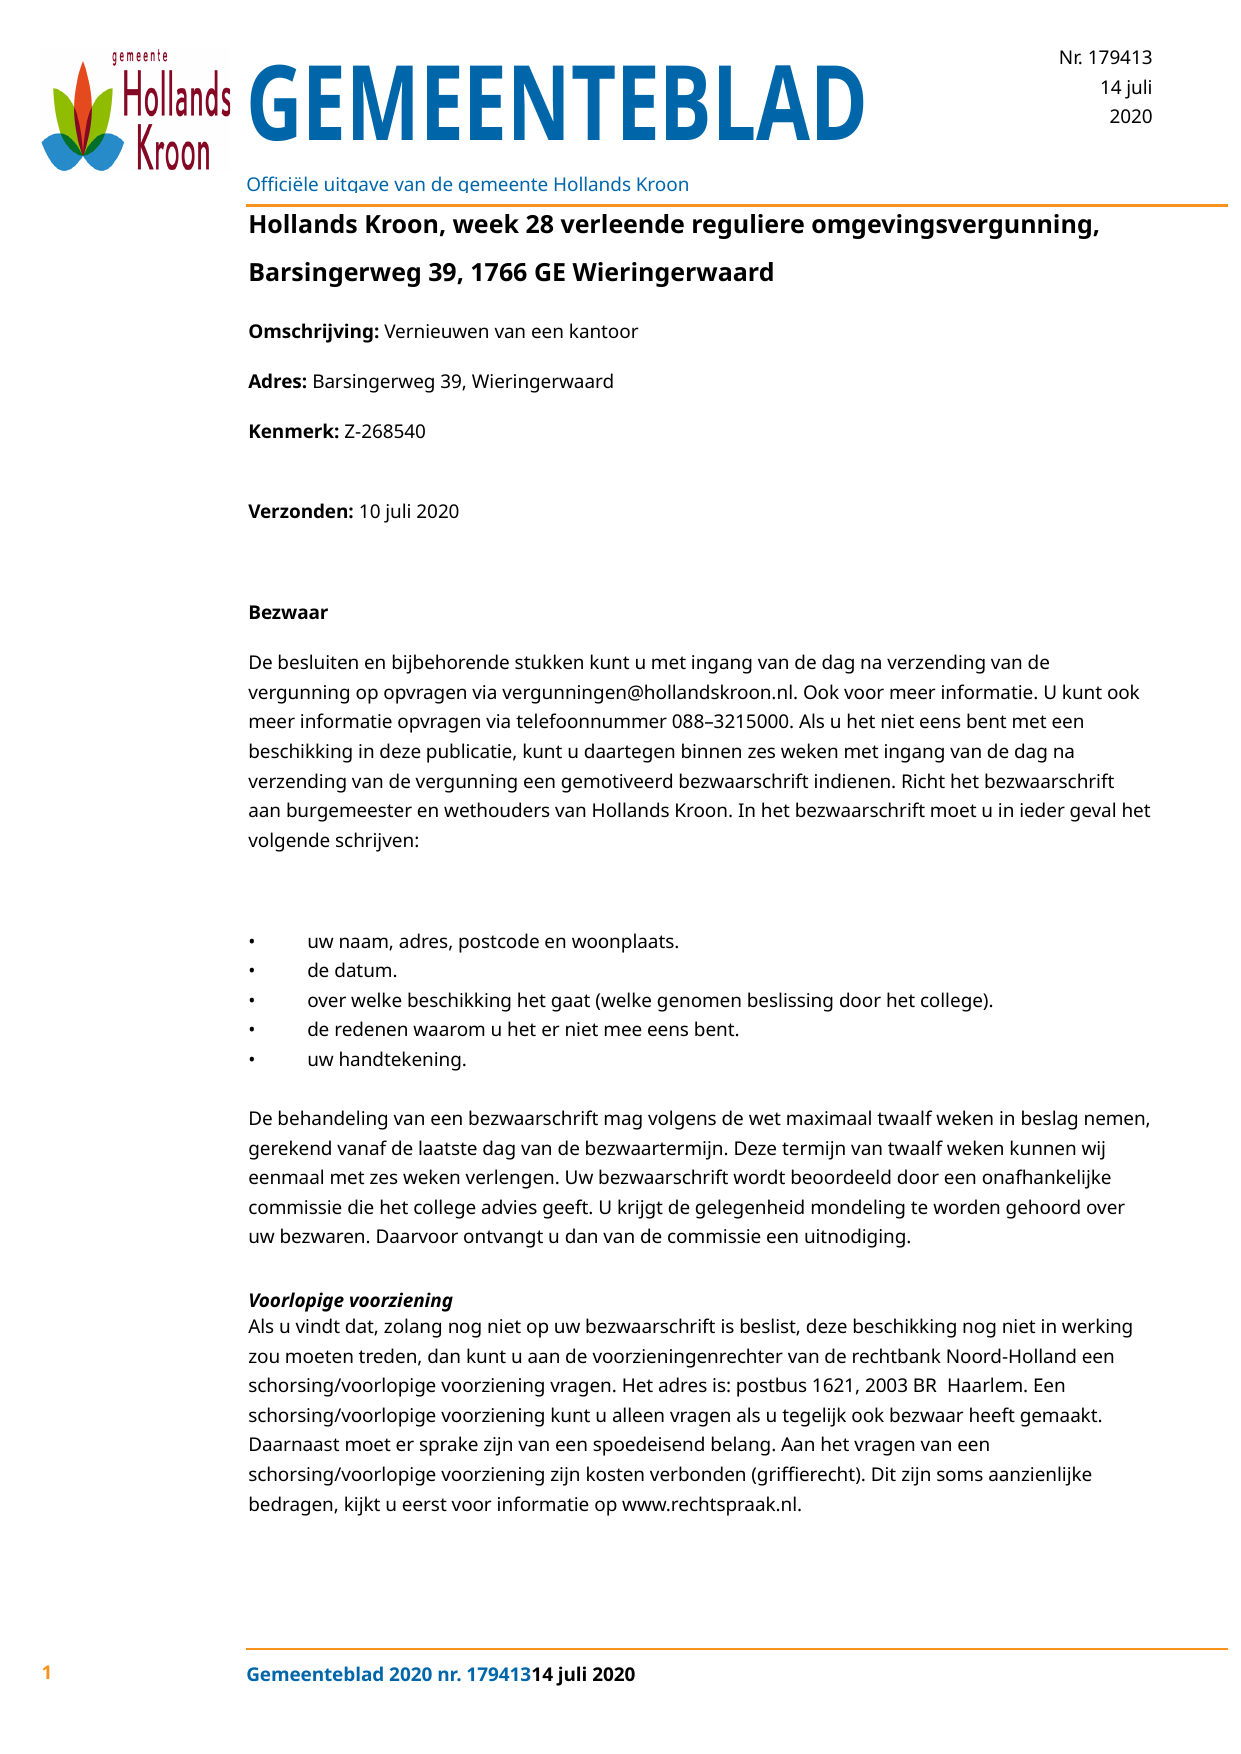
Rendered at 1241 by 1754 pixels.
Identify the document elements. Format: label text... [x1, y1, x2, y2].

text De besluiten en bijbehorende stukken kunt u met ingang van de dag na verzending van de vergunning op opvragen via vergunningen@hollandskroon.nl. Ook voor meer informatie. U kunt ook meer informatie opvragen via telefoonnummer 088–3215000. Als u het niet eens bent met een beschikking in deze publicatie, kunt u daartegen binnen zes weken met ingang van de dag na verzending van de vergunning een gemotiveerd bezwaarschrift indienen. Richt het bezwaarschrift aan burgemeester en wethouders van Hollands Kroon. In het bezwaarschrift moet u in ieder geval het volgende schrijven: [248, 649, 1152, 853]
text De behandeling van een bezwaarschrift mag volgens de wet maximaal twaalf weken in beslag nemen, gerekend vanaf de laatste dag van de bezwaartermijn. Deze termijn van twaalf weken kunnen wij eenmaal met zes weken verlengen. Uw bezwaarschrift wordt beoordeeld door een onafhankelijke commissie die het college advies geeft. U krijgt de gelegenheid mondeling te worden gehoord over uw bezwaren. Daarvoor ontvangt u dan van de commissie een uitnodiging. [248, 1105, 1152, 1249]
list de datum. [248, 957, 1152, 983]
list uw handtekening. [248, 1046, 1152, 1072]
table_header [248, 469, 700, 495]
text Voorlopige voorziening [248, 1288, 1152, 1313]
text Verzonden: 10 juli 2020 [248, 498, 1152, 524]
list de redenen waarom u het er niet mee eens bent. [248, 1017, 1152, 1042]
list over welke beschikking het gaat (welke genomen beslissing door het college). [248, 987, 1152, 1013]
text Kenmerk: Z-268540 [248, 419, 1152, 444]
text Omschrijving: Vernieuwen van een kantoor [248, 318, 1152, 344]
text Als u vindt dat, zolang nog niet op uw bezwaarschrift is beslist, deze beschikking nog niet in werking zou moeten treden, dan kunt u aan de voorzieningenrechter van de rechtbank Noord-Holland een schorsing/voorlopige voorziening vragen. Het adres is: postbus 1621, 2003 BR Haarlem. Een schorsing/voorlopige voorziening kunt u alleen vragen als u tegelijk ook bezwaar heeft gemaakt. Daarnaast moet er sprake zijn van een spoedeisend belang. Aan het vragen van een schorsing/voorlopige voorziening zijn kosten verbonden (griffierecht). Dit zijn soms aanzienlijke bedragen, kijkt u eerst voor informatie op www.rechtspraak.nl. [248, 1313, 1152, 1517]
table_header [700, 469, 1152, 495]
text Bezwaar [248, 599, 1152, 625]
text Adres: Barsingerweg 39, Wieringerwaard [248, 368, 1152, 394]
list uw naam, adres, postcode en woonplaats. [248, 928, 1152, 953]
text Hollands Kroon, week 28 verleende reguliere omgevingsvergunning, Barsingerweg 39, 1766 GE Wieringerwaard [248, 207, 1152, 288]
picture [41, 47, 231, 172]
